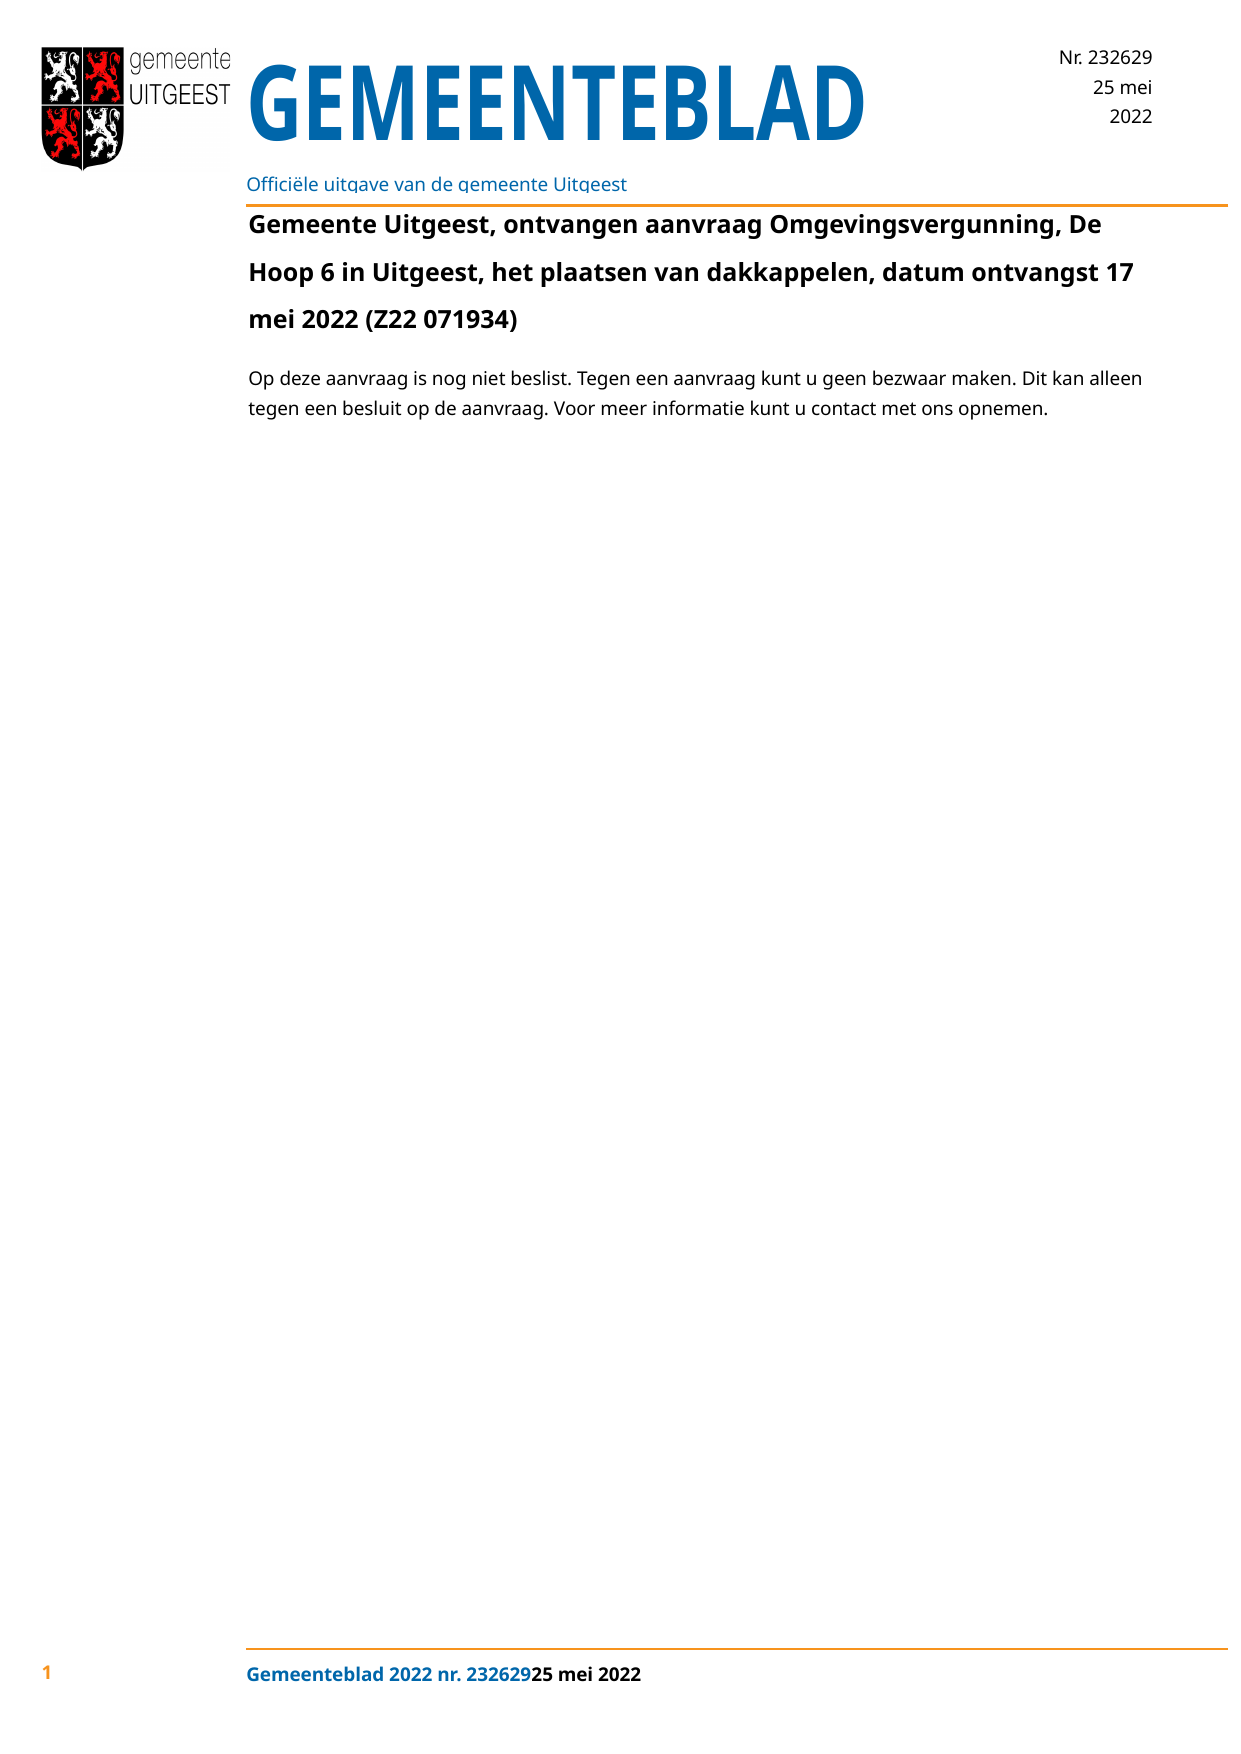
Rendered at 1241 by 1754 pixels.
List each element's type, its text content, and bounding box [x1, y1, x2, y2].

picture [41, 47, 231, 172]
text Gemeente Uitgeest, ontvangen aanvraag Omgevingsvergunning, De Hoop 6 in Uitgeest, het plaatsen van dakkappelen, datum ontvangst 17 mei 2022 (Z22 071934) [248, 207, 1152, 336]
text Op deze aanvraag is nog niet beslist. Tegen een aanvraag kunt u geen bezwaar maken. Dit kan alleen tegen een besluit op de aanvraag. Voor meer informatie kunt u contact met ons opnemen. [248, 366, 1152, 421]
